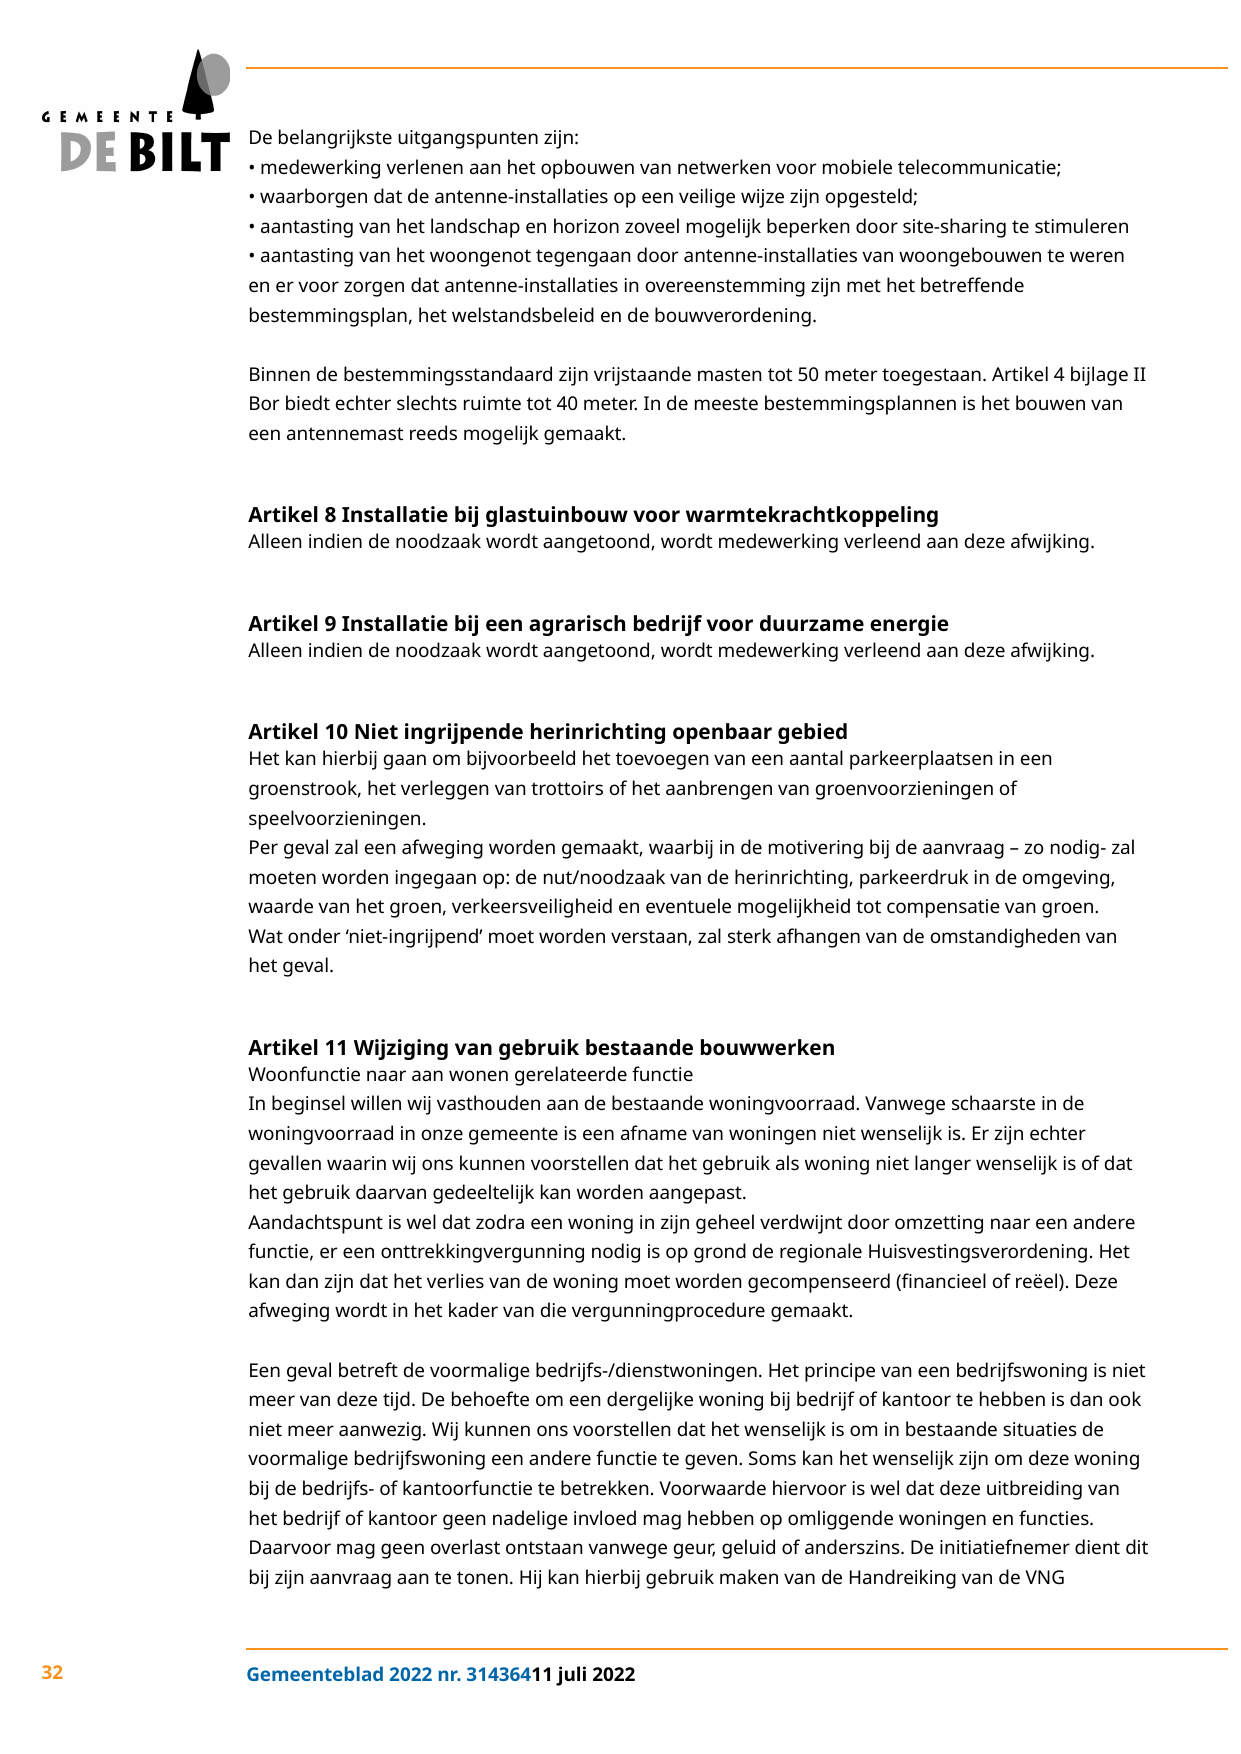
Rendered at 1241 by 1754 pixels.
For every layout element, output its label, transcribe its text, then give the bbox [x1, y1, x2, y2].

text Artikel 10 Niet ingrijpende herinrichting openbaar gebied [248, 717, 1152, 746]
text Wat onder ‘niet-ingrijpend’ moet worden verstaan, zal sterk afhangen van de omstandigheden van het geval. [248, 923, 1152, 978]
text • aantasting van het landschap en horizon zoveel mogelijk beperken door site-sharing te stimuleren [248, 213, 1152, 239]
picture [41, 47, 231, 172]
text • waarborgen dat de antenne-installaties op een veilige wijze zijn opgesteld; [248, 183, 1152, 209]
text In beginsel willen wij vasthouden aan de bestaande woningvoorraad. Vanwege schaarste in de woningvoorraad in onze gemeente is een afname van woningen niet wenselijk is. Er zijn echter gevallen waarin wij ons kunnen voorstellen dat het gebruik als woning niet langer wenselijk is of dat het gebruik daarvan gedeeltelijk kan worden aangepast. [248, 1091, 1152, 1205]
text Alleen indien de noodzaak wordt aangetoond, wordt medewerking verleend aan deze afwijking. [248, 529, 1152, 554]
text Het kan hierbij gaan om bijvoorbeeld het toevoegen van een aantal parkeerplaatsen in een groenstrook, het verleggen van trottoirs of het aanbrengen van groenvoorzieningen of speelvoorzieningen. [248, 746, 1152, 830]
text Aandachtspunt is wel dat zodra een woning in zijn geheel verdwijnt door omzetting naar een andere functie, er een onttrekkingvergunning nodig is op grond de regionale Huisvestingsverordening. Het kan dan zijn dat het verlies van de woning moet worden gecompenseerd (financieel of reëel). Deze afweging wordt in het kader van die vergunningprocedure gemaakt. [248, 1209, 1152, 1323]
text Binnen de bestemmingsstandaard zijn vrijstaande masten tot 50 meter toegestaan. Artikel 4 bijlage II Bor biedt echter slechts ruimte tot 40 meter. In de meeste bestemmingsplannen is het bouwen van een antennemast reeds mogelijk gemaakt. [248, 361, 1152, 446]
text • medewerking verlenen aan het opbouwen van netwerken voor mobiele telecommunicatie; [248, 154, 1152, 180]
text Artikel 8 Installatie bij glastuinbouw voor warmtekrachtkoppeling [248, 500, 1152, 529]
text Alleen indien de noodzaak wordt aangetoond, wordt medewerking verleend aan deze afwijking. [248, 637, 1152, 663]
text Een geval betreft de voormalige bedrijfs-/dienstwoningen. Het principe van een bedrijfswoning is niet meer van deze tijd. De behoefte om een dergelijke woning bij bedrijf of kantoor te hebben is dan ook niet meer aanwezig. Wij kunnen ons voorstellen dat het wenselijk is om in bestaande situaties de voormalige bedrijfswoning een andere functie te geven. Soms kan het wenselijk zijn om deze woning bij de bedrijfs- of kantoorfunctie te betrekken. Voorwaarde hiervoor is wel dat deze uitbreiding van het bedrijf of kantoor geen nadelige invloed mag hebben op omliggende woningen en functies. Daarvoor mag geen overlast ontstaan vanwege geur, geluid of anderszins. De initiatiefnemer dient dit bij zijn aanvraag aan te tonen. Hij kan hierbij gebruik maken van de Handreiking van de VNG [248, 1357, 1152, 1590]
text Artikel 11 Wijziging van gebruik bestaande bouwwerken [248, 1033, 1152, 1061]
text Per geval zal een afweging worden gemaakt, waarbij in de motivering bij de aanvraag – zo nodig- zal moeten worden ingegaan op: de nut/noodzaak van de herinrichting, parkeerdruk in de omgeving, waarde van het groen, verkeersveiligheid en eventuele mogelijkheid tot compensatie van groen. [248, 834, 1152, 919]
text Artikel 9 Installatie bij een agrarisch bedrijf voor duurzame energie [248, 609, 1152, 637]
text • aantasting van het woongenot tegengaan door antenne-installaties van woongebouwen te weren en er voor zorgen dat antenne-installaties in overeenstemming zijn met het betreffende bestemmingsplan, het welstandsbeleid en de bouwverordening. [248, 243, 1152, 328]
text De belangrijkste uitgangspunten zijn: [248, 124, 1152, 150]
text Woonfunctie naar aan wonen gerelateerde functie [248, 1061, 1152, 1087]
